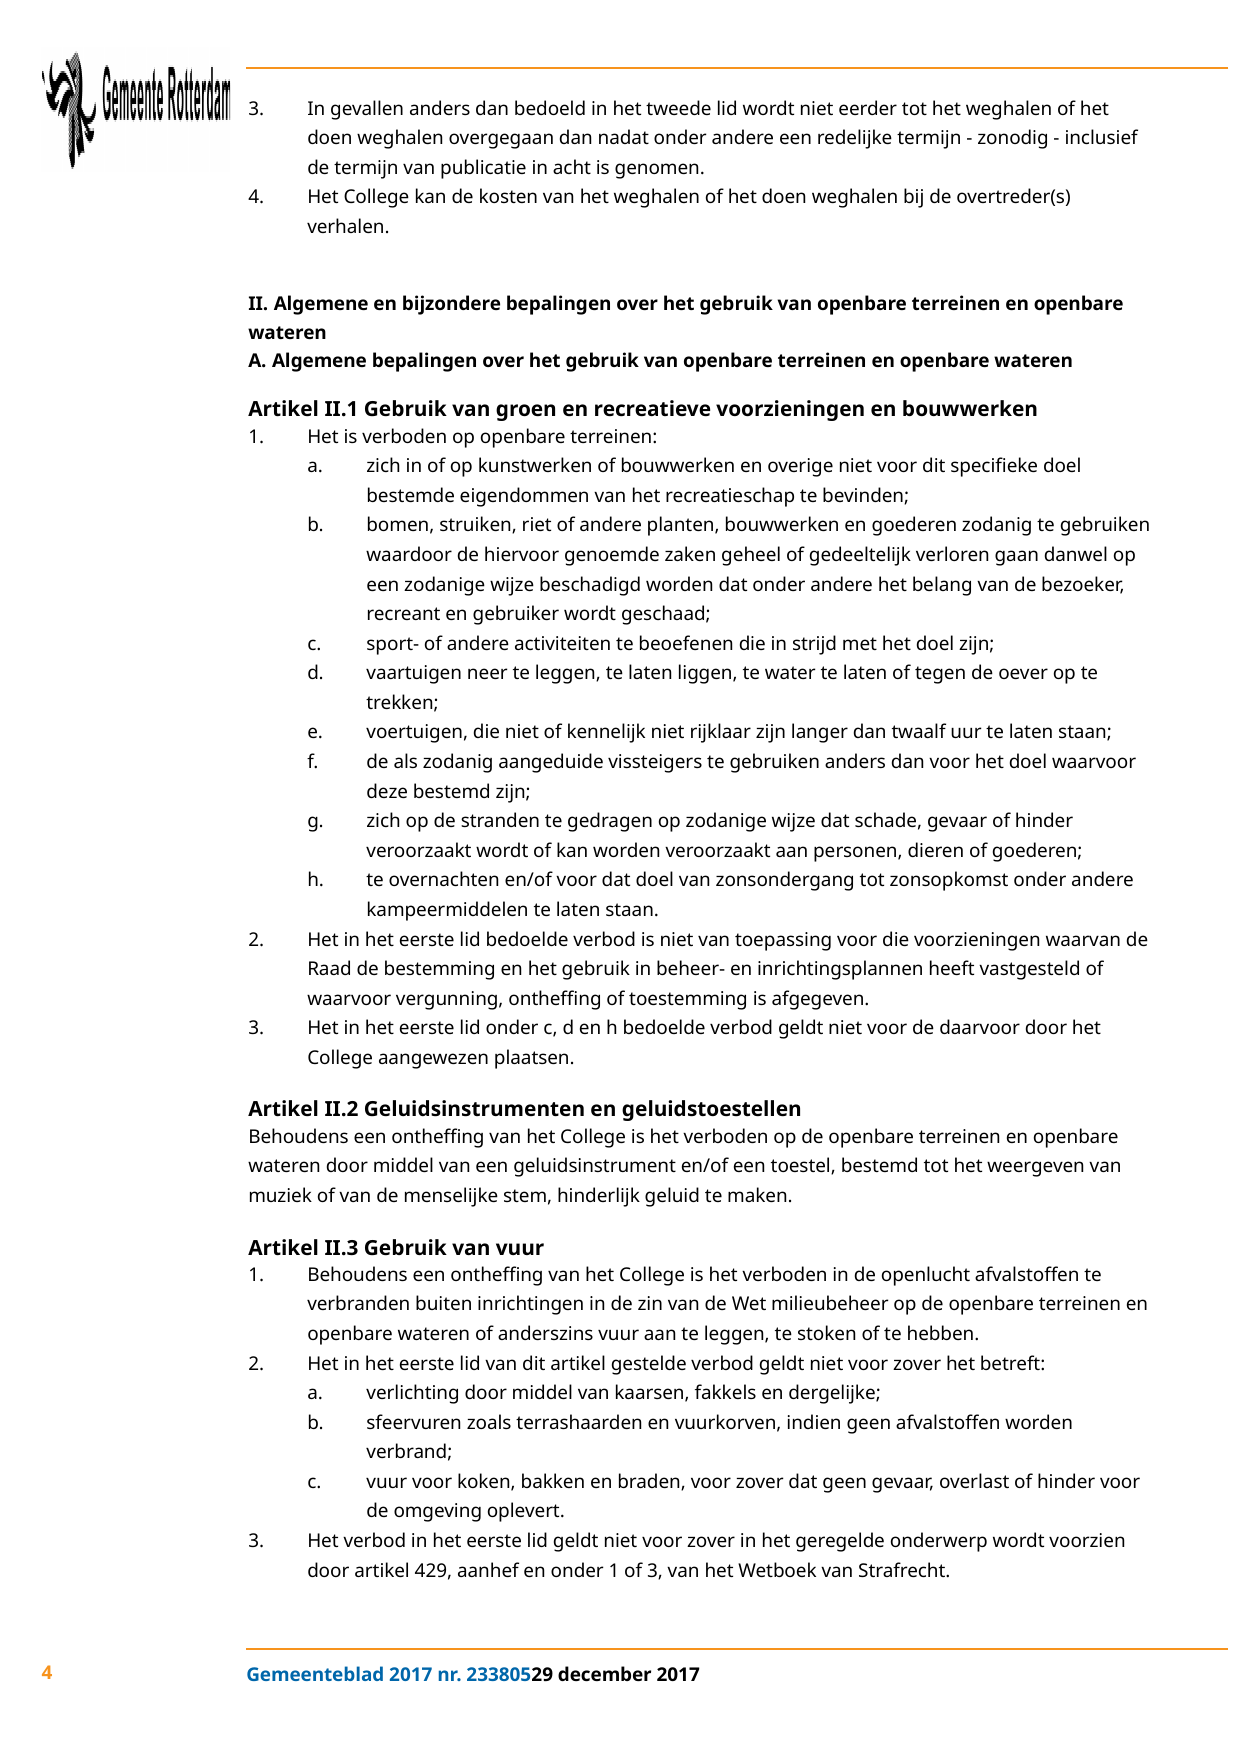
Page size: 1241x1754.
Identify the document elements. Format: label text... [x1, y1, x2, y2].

text II. Algemene en bijzondere bepalingen over het gebruik van openbare terreinen en openbare wateren [248, 288, 1152, 345]
list Het College kan de kosten van het weghalen of het doen weghalen bij de overtreder(s) verhalen. [248, 183, 1152, 239]
text Behoudens een ontheffing van het College is het verboden op de openbare terreinen en openbare wateren door middel van een geluidsinstrument en/of een toestel, bestemd tot het weergeven van muziek of van de menselijke stem, hinderlijk geluid te maken. [248, 1123, 1152, 1208]
text Artikel II.1 Gebruik van groen en recreatieve voorzieningen en bouwwerken [248, 394, 1152, 423]
list Behoudens een ontheffing van het College is het verboden in de openlucht afvalstoffen te verbranden buiten inrichtingen in de zin van de Wet milieubeheer op de openbare terreinen en openbare wateren of anderszins vuur aan te leggen, te stoken of te hebben. [248, 1261, 1152, 1346]
picture [41, 47, 231, 172]
list verlichting door middel van kaarsen, fakkels en dergelijke; [307, 1379, 1152, 1405]
list vuur voor koken, bakken en braden, voor zover dat geen gevaar, overlast of hinder voor de omgeving oplevert. [307, 1468, 1152, 1523]
list zich op de stranden te gedragen op zodanige wijze dat schade, gevaar of hinder veroorzaakt wordt of kan worden veroorzaakt aan personen, dieren of goederen; [307, 807, 1152, 863]
text A. Algemene bepalingen over het gebruik van openbare terreinen en openbare wateren [248, 345, 1152, 374]
list voertuigen, die niet of kennelijk niet rijklaar zijn langer dan twaalf uur te laten staan; [307, 719, 1152, 744]
text Artikel II.2 Geluidsinstrumenten en geluidstoestellen [248, 1094, 1152, 1123]
text Artikel II.3 Gebruik van vuur [248, 1233, 1152, 1261]
list In gevallen anders dan bedoeld in het tweede lid wordt niet eerder tot het weghalen of het doen weghalen overgegaan dan nadat onder andere een redelijke termijn - zonodig - inclusief de termijn van publicatie in acht is genomen. [248, 95, 1152, 180]
list Het in het eerste lid bedoelde verbod is niet van toepassing voor die voorzieningen waarvan de Raad de bestemming en het gebruik in beheer- en inrichtingsplannen heeft vastgesteld of waarvoor vergunning, ontheffing of toestemming is afgegeven. [248, 926, 1152, 1011]
list de als zodanig aangeduide vissteigers te gebruiken anders dan voor het doel waarvoor deze bestemd zijn; [307, 748, 1152, 804]
list sport- of andere activiteiten te beoefenen die in strijd met het doel zijn; [307, 630, 1152, 656]
list vaartuigen neer te leggen, te laten liggen, te water te laten of tegen de oever op te trekken; [307, 659, 1152, 715]
list Het in het eerste lid van dit artikel gestelde verbod geldt niet voor zover het betreft: [248, 1350, 1152, 1376]
list sfeervuren zoals terrashaarden en vuurkorven, indien geen afvalstoffen worden verbrand; [307, 1409, 1152, 1464]
list Het is verboden op openbare terreinen: [248, 423, 1152, 449]
list te overnachten en/of voor dat doel van zonsondergang tot zonsopkomst onder andere kampeermiddelen te laten staan. [307, 867, 1152, 922]
list Het verbod in het eerste lid geldt niet voor zover in het geregelde onderwerp wordt voorzien door artikel 429, aanhef en onder 1 of 3, van het Wetboek van Strafrecht. [248, 1527, 1152, 1583]
list zich in of op kunstwerken of bouwwerken en overige niet voor dit specifieke doel bestemde eigendommen van het recreatieschap te bevinden; [307, 452, 1152, 508]
list bomen, struiken, riet of andere planten, bouwwerken en goederen zodanig te gebruiken waardoor de hiervoor genoemde zaken geheel of gedeeltelijk verloren gaan danwel op een zodanige wijze beschadigd worden dat onder andere het belang van de bezoeker, recreant en gebruiker wordt geschaad; [307, 512, 1152, 626]
list Het in het eerste lid onder c, d en h bedoelde verbod geldt niet voor de daarvoor door het College aangewezen plaatsen. [248, 1014, 1152, 1070]
